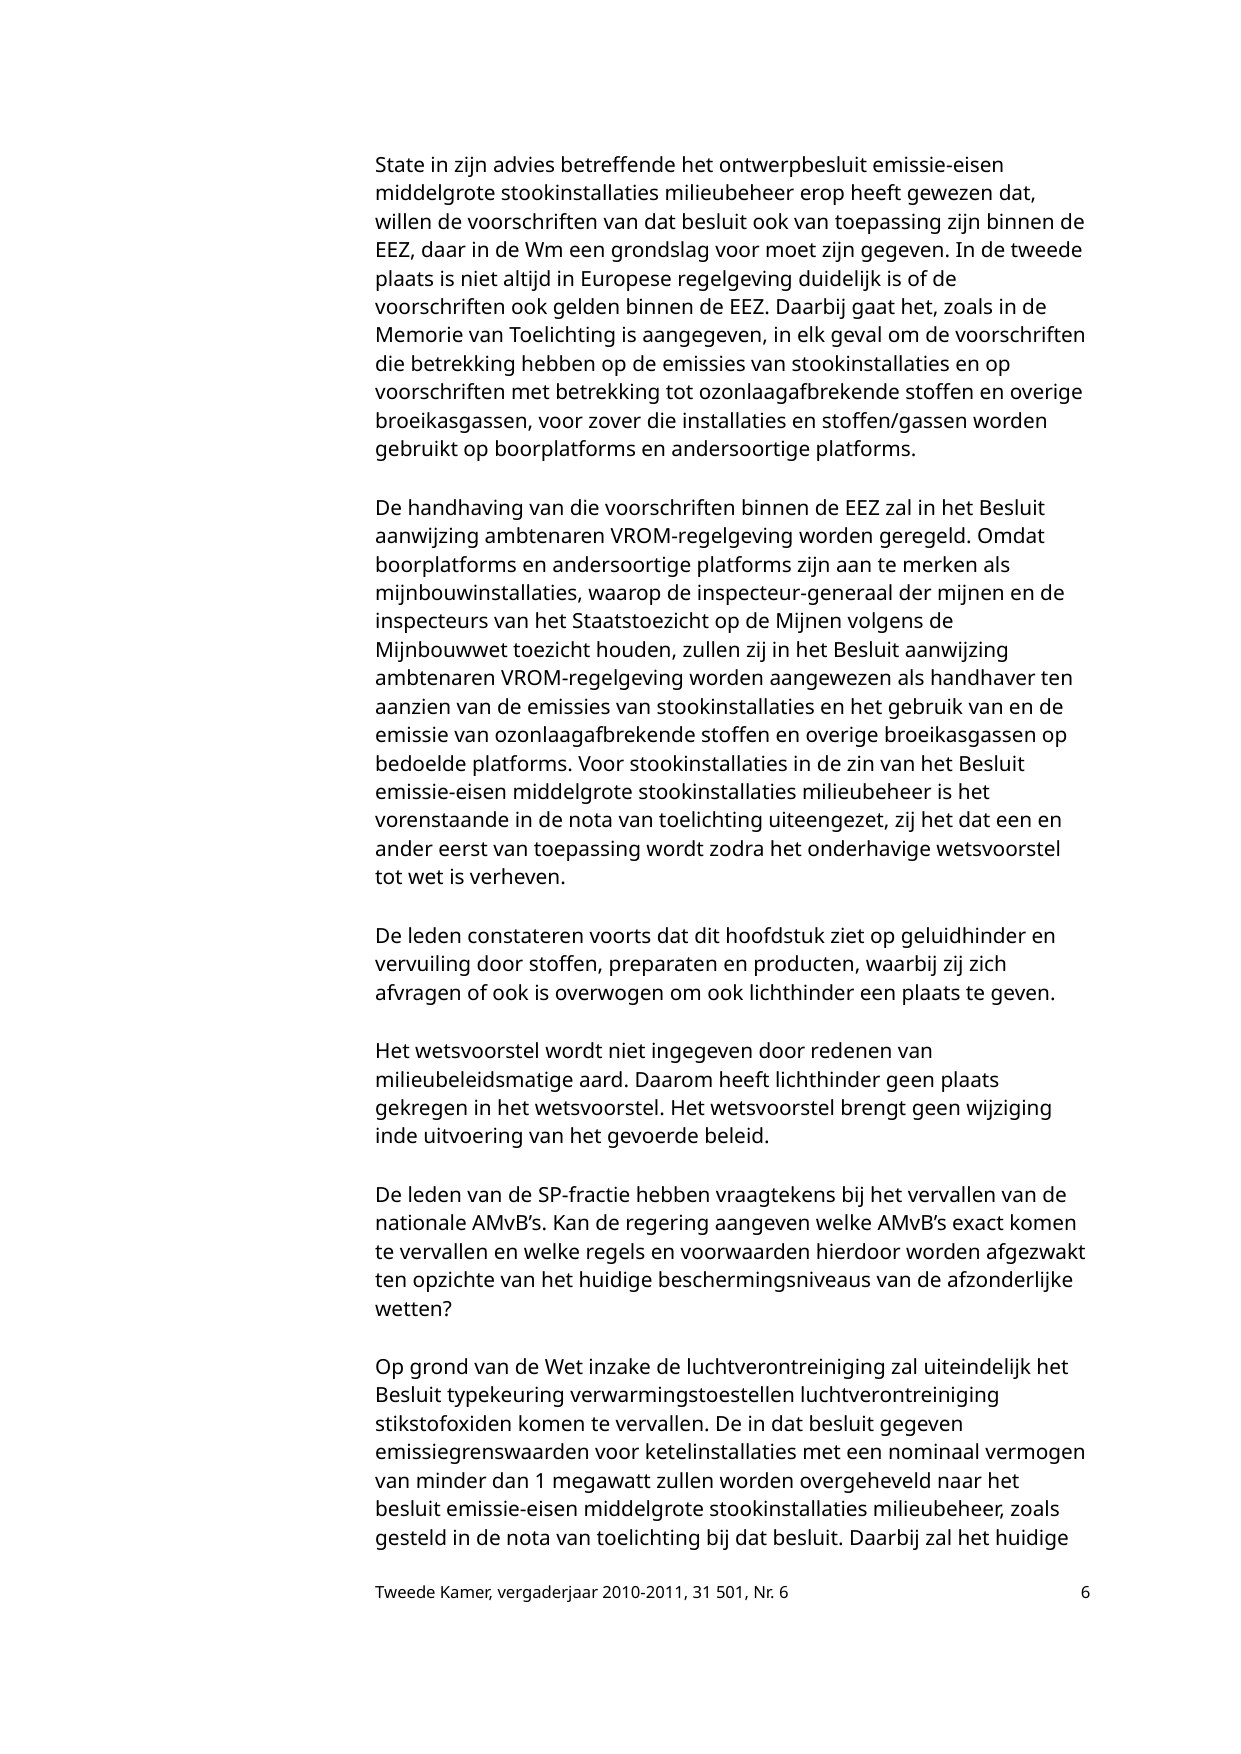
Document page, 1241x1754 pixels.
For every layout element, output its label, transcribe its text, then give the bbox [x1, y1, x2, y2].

text State in zijn advies betreffende het ontwerpbesluit emissie-eisen middelgrote stookinstallaties milieubeheer erop heeft gewezen dat, willen de voorschriften van dat besluit ook van toepassing zijn binnen de EEZ, daar in de Wm een grondslag voor moet zijn gegeven. In de tweede plaats is niet altijd in Europese regelgeving duidelijk is of de voorschriften ook gelden binnen de EEZ. Daarbij gaat het, zoals in de Memorie van Toelichting is aangegeven, in elk geval om de voorschriften die betrekking hebben op de emissies van stookinstallaties en op voorschriften met betrekking tot ozonlaagafbrekende stoffen en overige broeikasgassen, voor zover die installaties en stoffen/gassen worden gebruikt op boorplatforms en andersoortige platforms. [375, 150, 1090, 463]
text Het wetsvoorstel wordt niet ingegeven door redenen van milieubeleidsmatige aard. Daarom heeft lichthinder geen plaats gekregen in het wetsvoorstel. Het wetsvoorstel brengt geen wijziging inde uitvoering van het gevoerde beleid. [375, 1036, 1090, 1150]
text De leden constateren voorts dat dit hoofdstuk ziet op geluidhinder en vervuiling door stoffen, preparaten en producten, waarbij zij zich afvragen of ook is overwogen om ook lichthinder een plaats te geven. [375, 921, 1090, 1006]
text Op grond van de Wet inzake de luchtverontreiniging zal uiteindelijk het Besluit typekeuring verwarmingstoestellen luchtverontreiniging stikstofoxiden komen te vervallen. De in dat besluit gegeven emissiegrenswaarden voor ketelinstallaties met een nominaal vermogen van minder dan 1 megawatt zullen worden overgeheveld naar het besluit emissie-eisen middelgrote stookinstallaties milieubeheer, zoals gesteld in de nota van toelichting bij dat besluit. Daarbij zal het huidige [375, 1352, 1090, 1551]
text De handhaving van die voorschriften binnen de EEZ zal in het Besluit aanwijzing ambtenaren VROM-regelgeving worden geregeld. Omdat boorplatforms en andersoortige platforms zijn aan te merken als mijnbouwinstallaties, waarop de inspecteur-generaal der mijnen en de inspecteurs van het Staatstoezicht op de Mijnen volgens de Mijnbouwwet toezicht houden, zullen zij in het Besluit aanwijzing ambtenaren VROM-regelgeving worden aangewezen als handhaver ten aanzien van de emissies van stookinstallaties en het gebruik van en de emissie van ozonlaagafbrekende stoffen en overige broeikasgassen op bedoelde platforms. Voor stookinstallaties in de zin van het Besluit emissie-eisen middelgrote stookinstallaties milieubeheer is het vorenstaande in de nota van toelichting uiteengezet, zij het dat een en ander eerst van toepassing wordt zodra het onderhavige wetsvoorstel tot wet is verheven. [375, 493, 1090, 891]
text De leden van de SP-fractie hebben vraagtekens bij het vervallen van de nationale AMvB’s. Kan de regering aangeven welke AMvB’s exact komen te vervallen en welke regels en voorwaarden hierdoor worden afgezwakt ten opzichte van het huidige beschermingsniveaus van de afzonderlijke wetten? [375, 1180, 1090, 1322]
